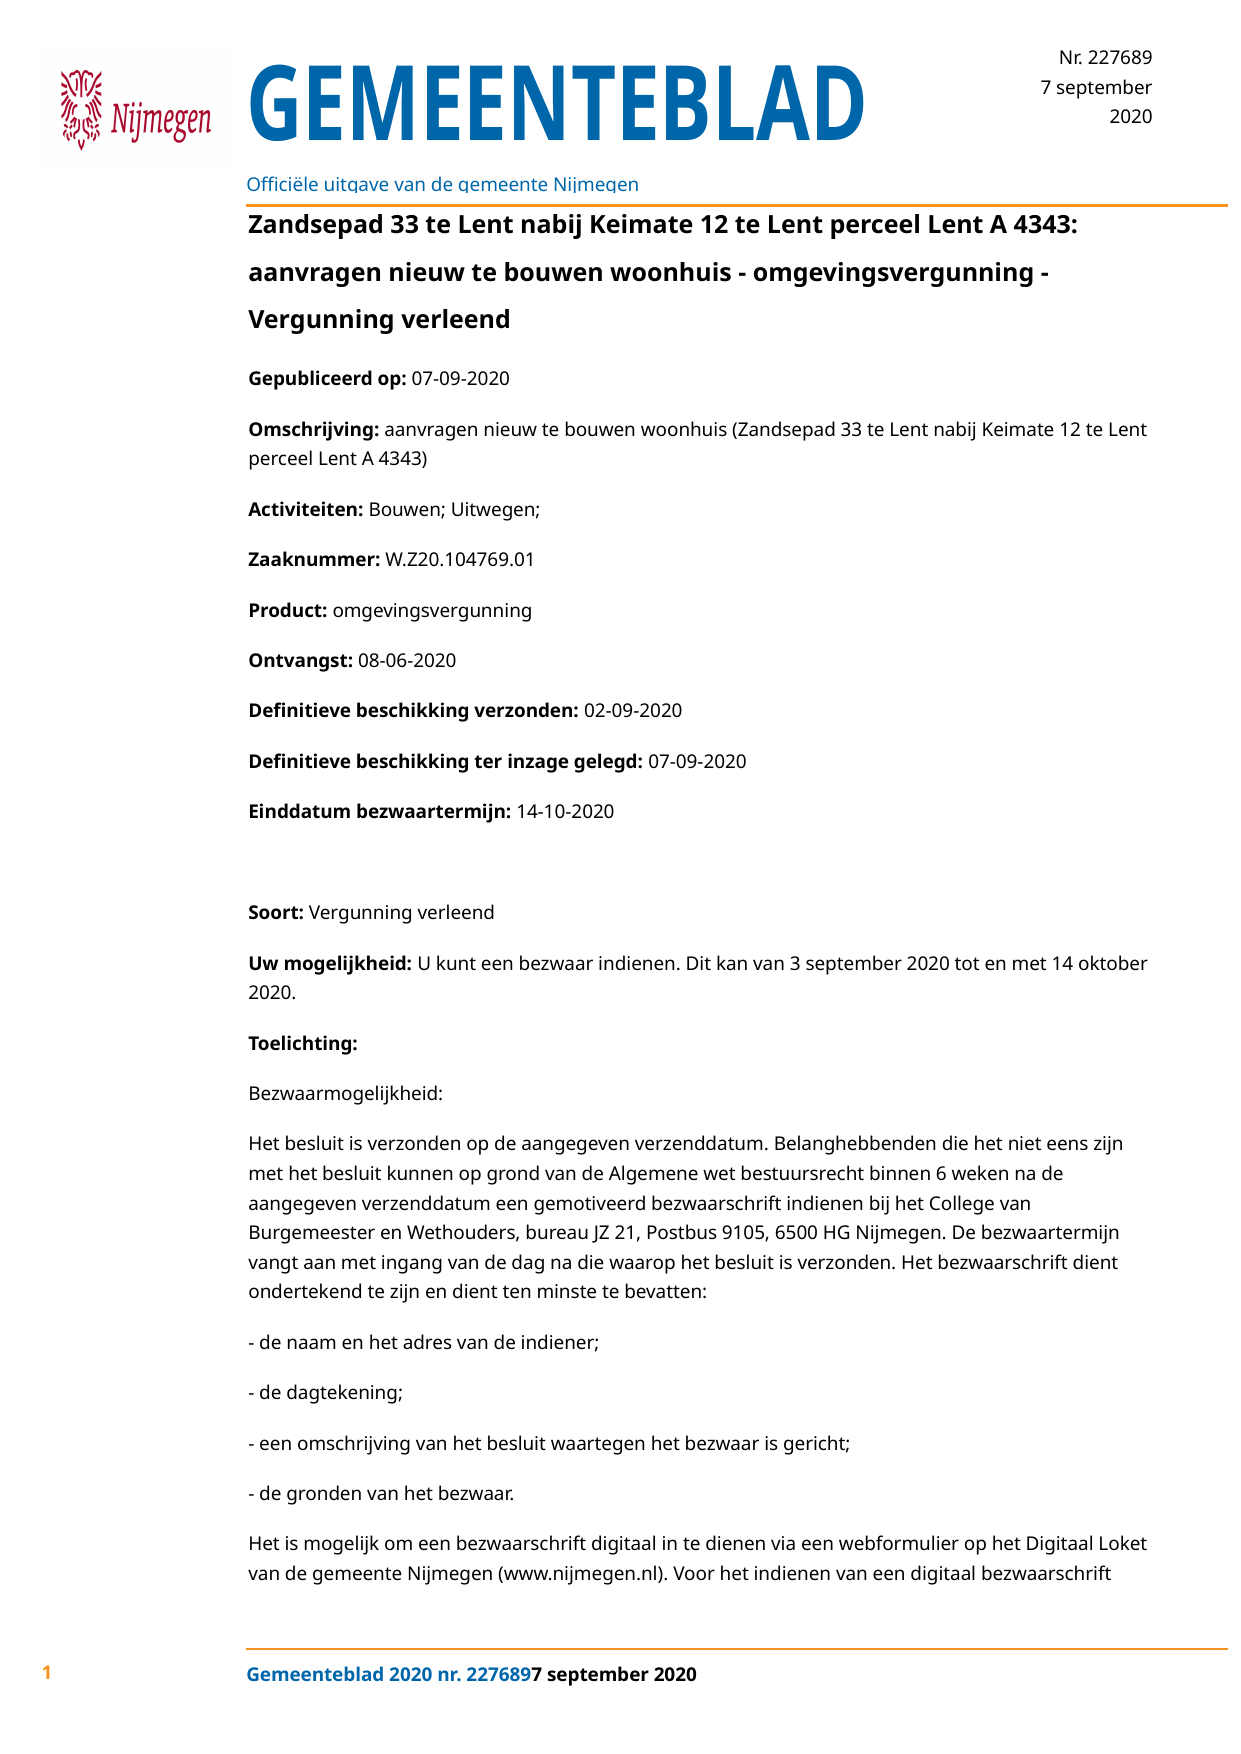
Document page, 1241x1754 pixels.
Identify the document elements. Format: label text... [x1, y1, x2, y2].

text Gepubliceerd op: 07-09-2020 [248, 366, 1152, 391]
text Omschrijving: aanvragen nieuw te bouwen woonhuis (Zandsepad 33 te Lent nabij Keimate 12 te Lent perceel Lent A 4343) [248, 416, 1152, 471]
text Zaaknummer: W.Z20.104769.01 [248, 546, 1152, 572]
picture [41, 47, 231, 172]
text Definitieve beschikking ter inzage gelegd: 07-09-2020 [248, 748, 1152, 774]
text Einddatum bezwaartermijn: 14-10-2020 [248, 798, 1152, 824]
text Toelichting: [248, 1030, 1152, 1055]
text Het besluit is verzonden op de aangegeven verzenddatum. Belanghebbenden die het niet eens zijn met het besluit kunnen op grond van de Algemene wet bestuursrecht binnen 6 weken na de aangegeven verzenddatum een gemotiveerd bezwaarschrift indienen bij het College van Burgemeester en Wethouders, bureau JZ 21, Postbus 9105, 6500 HG Nijmegen. De bezwaartermijn vangt aan met ingang van de dag na die waarop het besluit is verzonden. Het bezwaarschrift dient ondertekend te zijn en dient ten minste te bevatten: [248, 1131, 1152, 1304]
text - een omschrijving van het besluit waartegen het bezwaar is gericht; [248, 1430, 1152, 1455]
text Zandsepad 33 te Lent nabij Keimate 12 te Lent perceel Lent A 4343: aanvragen nieuw te bouwen woonhuis - omgevingsvergunning - Vergunning verleend [248, 207, 1152, 336]
text - de dagtekening; [248, 1379, 1152, 1405]
text Definitieve beschikking verzonden: 02-09-2020 [248, 698, 1152, 723]
text Product: omgevingsvergunning [248, 597, 1152, 622]
text - de gronden van het bezwaar. [248, 1480, 1152, 1506]
text Ontvangst: 08-06-2020 [248, 647, 1152, 673]
text Activiteiten: Bouwen; Uitwegen; [248, 496, 1152, 522]
text Uw mogelijkheid: U kunt een bezwaar indienen. Dit kan van 3 september 2020 tot en met 14 oktober 2020. [248, 950, 1152, 1005]
text - de naam en het adres van de indiener; [248, 1329, 1152, 1354]
text Het is mogelijk om een bezwaarschrift digitaal in te dienen via een webformulier op het Digitaal Loket van de gemeente Nijmegen (www.nijmegen.nl). Voor het indienen van een digitaal bezwaarschrift [248, 1531, 1152, 1586]
text Soort: Vergunning verleend [248, 899, 1152, 925]
text Bezwaarmogelijkheid: [248, 1080, 1152, 1106]
